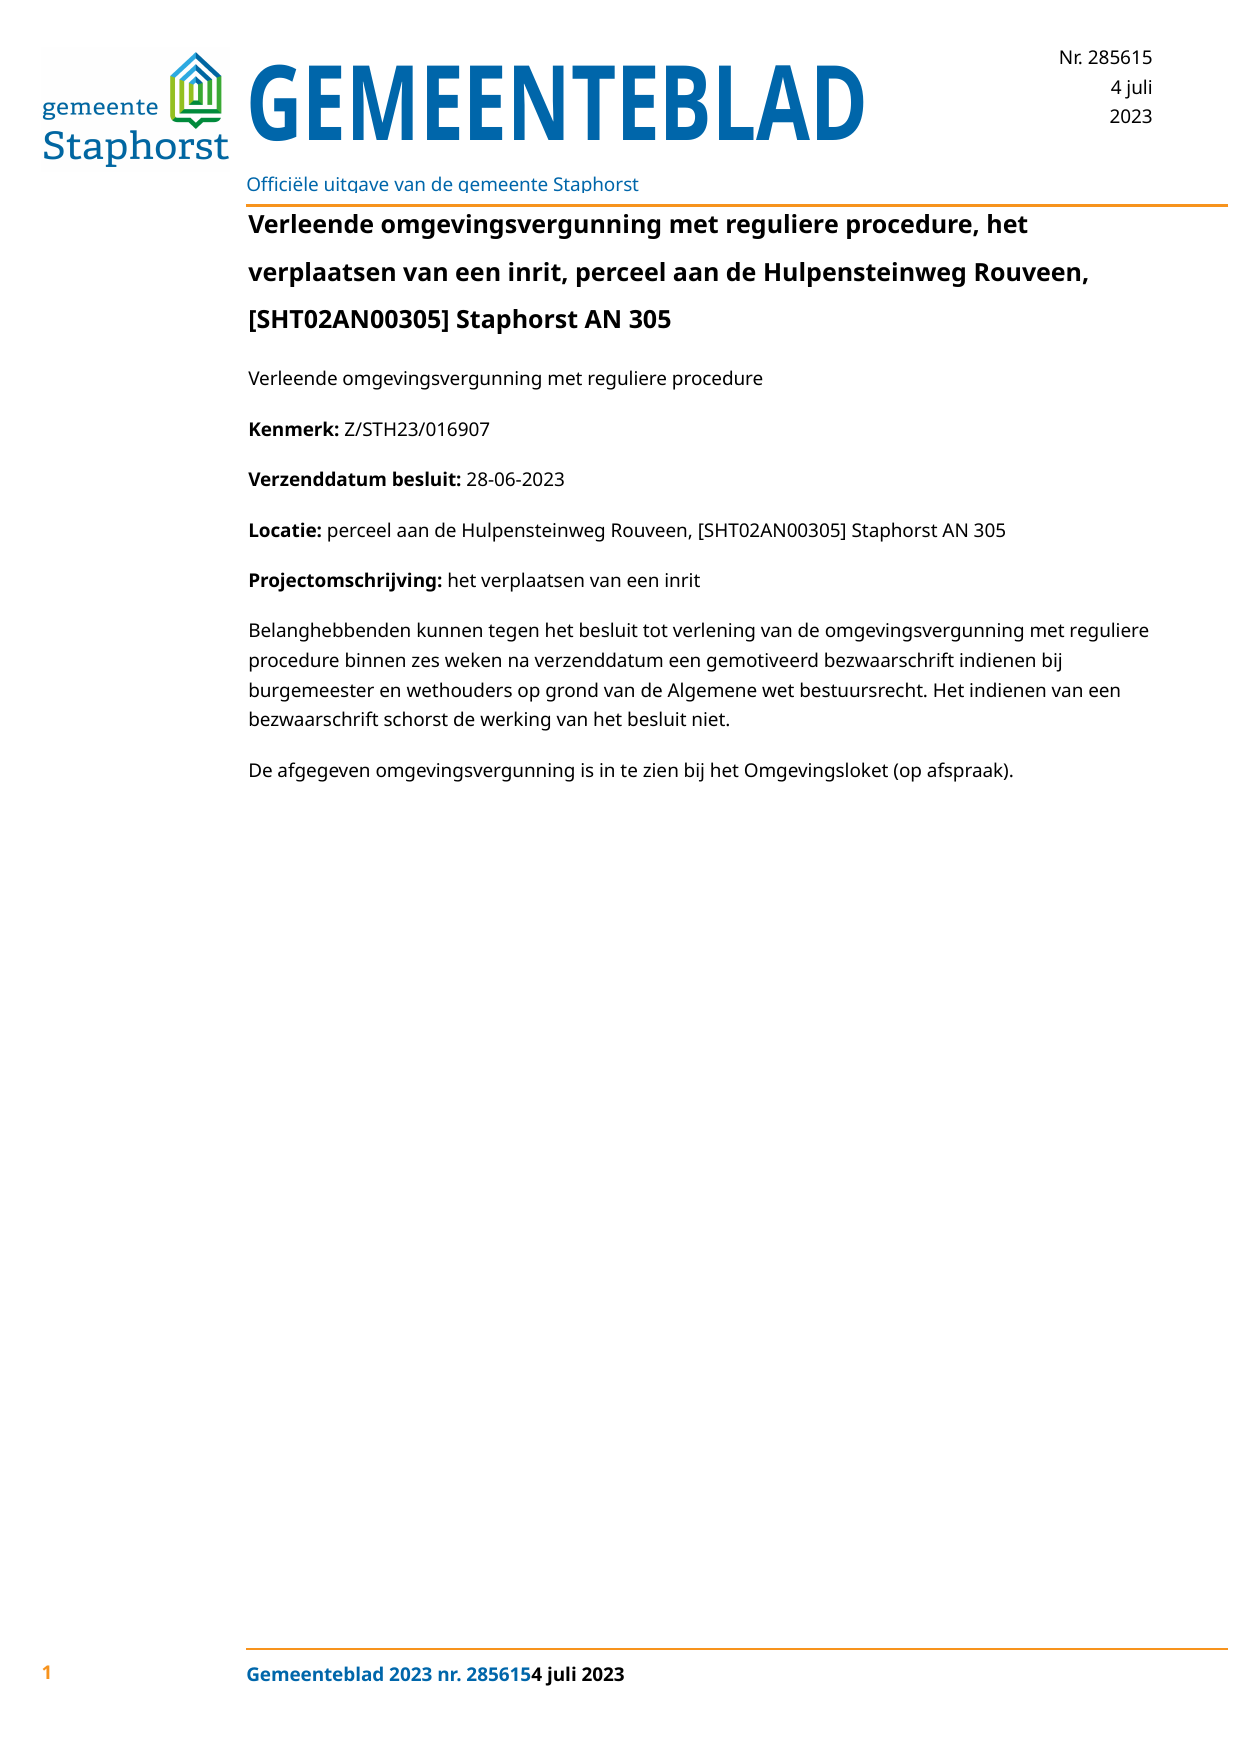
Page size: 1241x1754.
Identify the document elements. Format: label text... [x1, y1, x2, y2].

text Projectomschrijving: het verplaatsen van een inrit [248, 567, 1152, 593]
text De afgegeven omgevingsvergunning is in te zien bij het Omgevingsloket (op afspraak). [248, 757, 1152, 782]
picture [41, 47, 231, 172]
text Verleende omgevingsvergunning met reguliere procedure [248, 366, 1152, 391]
text Belanghebbenden kunnen tegen het besluit tot verlening van de omgevingsvergunning met reguliere procedure binnen zes weken na verzenddatum een gemotiveerd bezwaarschrift indienen bij burgemeester en wethouders op grond van de Algemene wet bestuursrecht. Het indienen van een bezwaarschrift schorst de werking van het besluit niet. [248, 618, 1152, 732]
text Locatie: perceel aan de Hulpensteinweg Rouveen, [SHT02AN00305] Staphorst AN 305 [248, 517, 1152, 542]
text Verleende omgevingsvergunning met reguliere procedure, het verplaatsen van een inrit, perceel aan de Hulpensteinweg Rouveen, [SHT02AN00305] Staphorst AN 305 [248, 207, 1152, 336]
text Verzenddatum besluit: 28-06-2023 [248, 466, 1152, 492]
text Kenmerk: Z/STH23/016907 [248, 416, 1152, 442]
